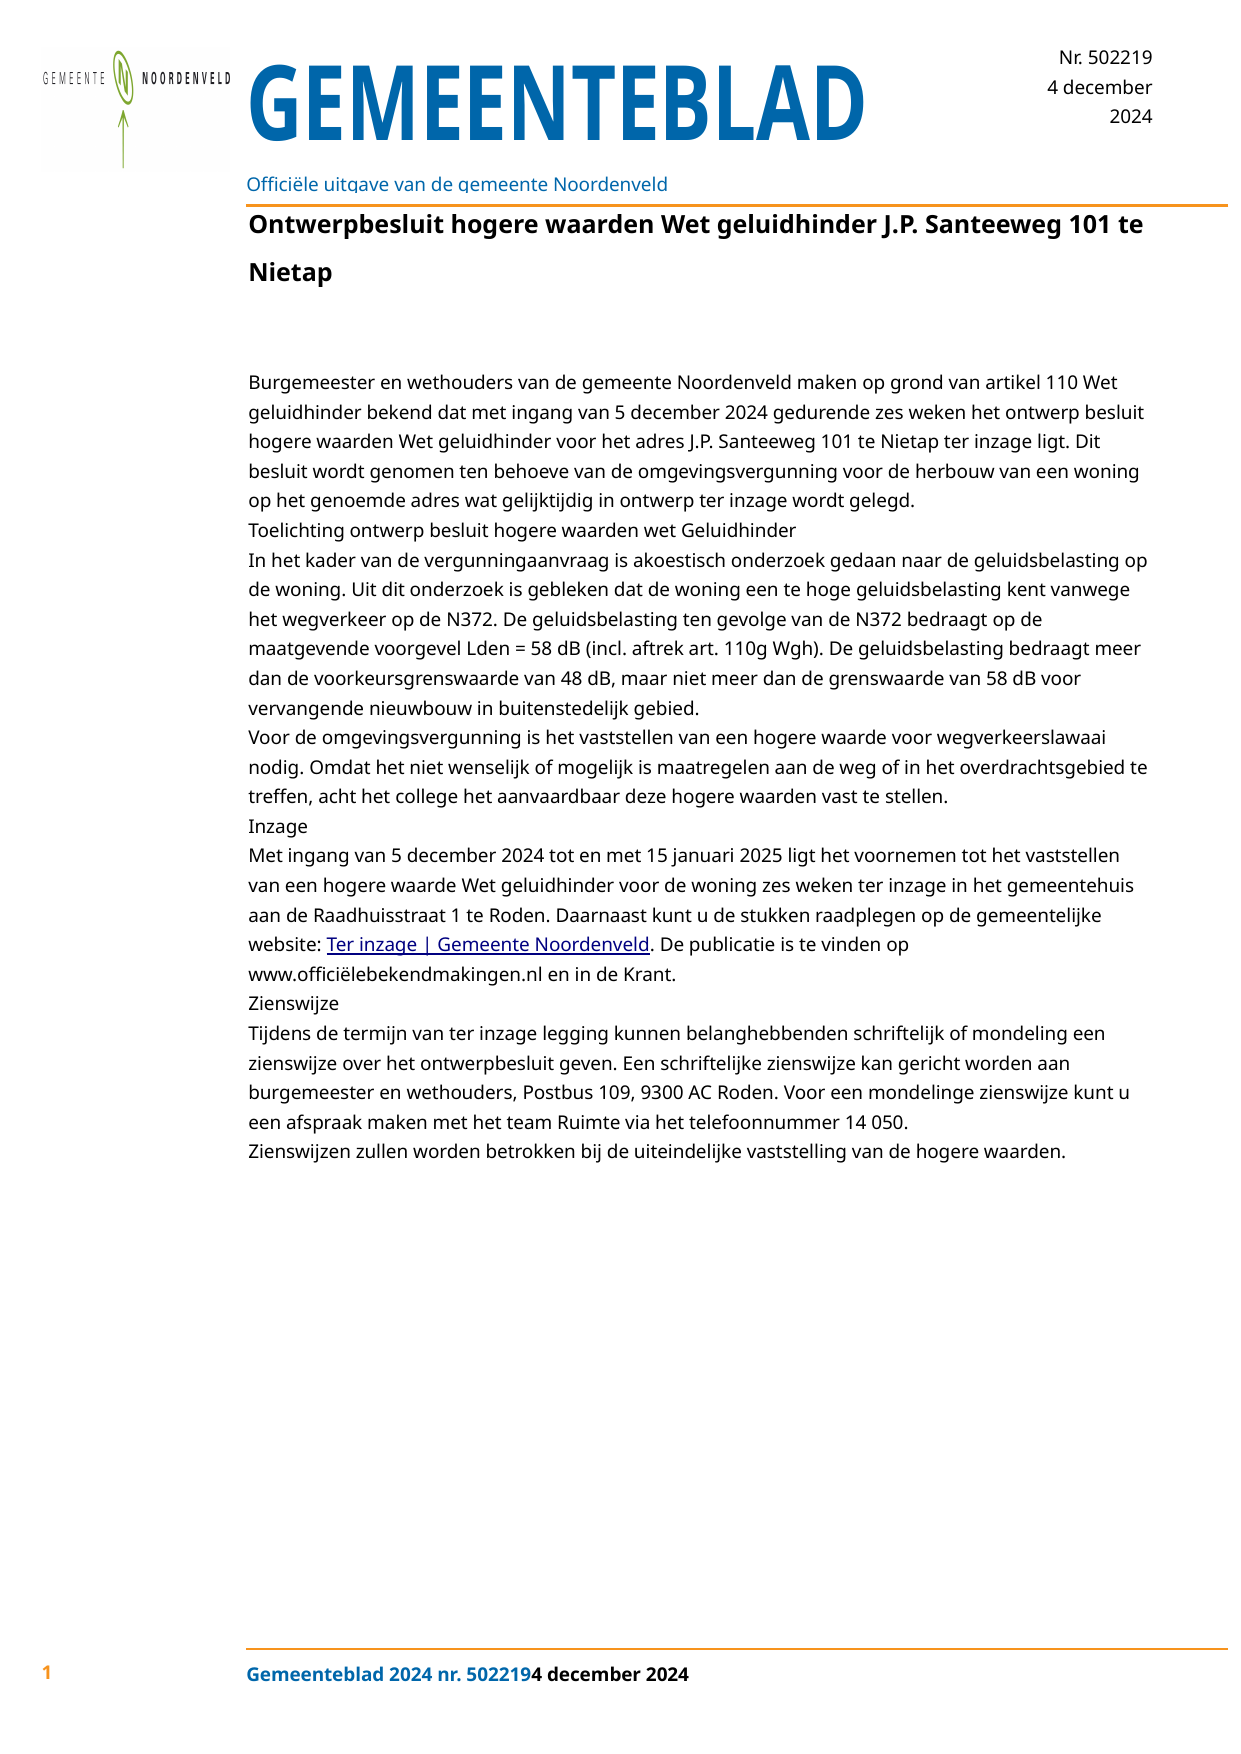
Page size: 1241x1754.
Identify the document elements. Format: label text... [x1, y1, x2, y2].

text In het kader van de vergunningaanvraag is akoestisch onderzoek gedaan naar de geluidsbelasting op de woning. Uit dit onderzoek is gebleken dat de woning een te hoge geluidsbelasting kent vanwege het wegverkeer op de N372. De geluidsbelasting ten gevolge van de N372 bedraagt op de maatgevende voorgevel Lden = 58 dB (incl. aftrek art. 110g Wgh). De geluidsbelasting bedraagt meer dan de voorkeursgrenswaarde van 48 dB, maar niet meer dan de grenswaarde van 58 dB voor vervangende nieuwbouw in buitenstedelijk gebied. [248, 547, 1152, 721]
text Met ingang van 5 december 2024 tot en met 15 januari 2025 ligt het voornemen tot het vaststellen van een hogere waarde Wet geluidhinder voor de woning zes weken ter inzage in het gemeentehuis aan de Raadhuisstraat 1 te Roden. Daarnaast kunt u de stukken raadplegen op de gemeentelijke website: Ter inzage | Gemeente Noordenveld. De publicatie is te vinden op www.officiëlebekendmakingen.nl en in de Krant. [248, 843, 1152, 987]
text Ontwerpbesluit hogere waarden Wet geluidhinder J.P. Santeeweg 101 te Nietap [248, 207, 1152, 288]
text Toelichting ontwerp besluit hogere waarden wet Geluidhinder [248, 517, 1152, 543]
text Voor de omgevingsvergunning is het vaststellen van een hogere waarde voor wegverkeerslawaai nodig. Omdat het niet wenselijk of mogelijk is maatregelen aan de weg of in het overdrachtsgebied te treffen, acht het college het aanvaardbaar deze hogere waarden vast te stellen. [248, 724, 1152, 809]
text Zienswijzen zullen worden betrokken bij de uiteindelijke vaststelling van de hogere waarden. [248, 1138, 1152, 1164]
text Zienswijze [248, 991, 1152, 1016]
text Burgemeester en wethouders van de gemeente Noordenveld maken op grond van artikel 110 Wet geluidhinder bekend dat met ingang van 5 december 2024 gedurende zes weken het ontwerp besluit hogere waarden Wet geluidhinder voor het adres J.P. Santeeweg 101 te Nietap ter inzage ligt. Dit besluit wordt genomen ten behoeve van de omgevingsvergunning voor de herbouw van een woning op het genoemde adres wat gelijktijdig in ontwerp ter inzage wordt gelegd. [248, 369, 1152, 513]
text Tijdens de termijn van ter inzage legging kunnen belanghebbenden schriftelijk of mondeling een zienswijze over het ontwerpbesluit geven. Een schriftelijke zienswijze kan gericht worden aan burgemeester en wethouders, Postbus 109, 9300 AC Roden. Voor een mondelinge zienswijze kunt u een afspraak maken met het team Ruimte via het telefoonnummer 14 050. [248, 1020, 1152, 1135]
picture [41, 47, 231, 172]
text Inzage [248, 813, 1152, 839]
